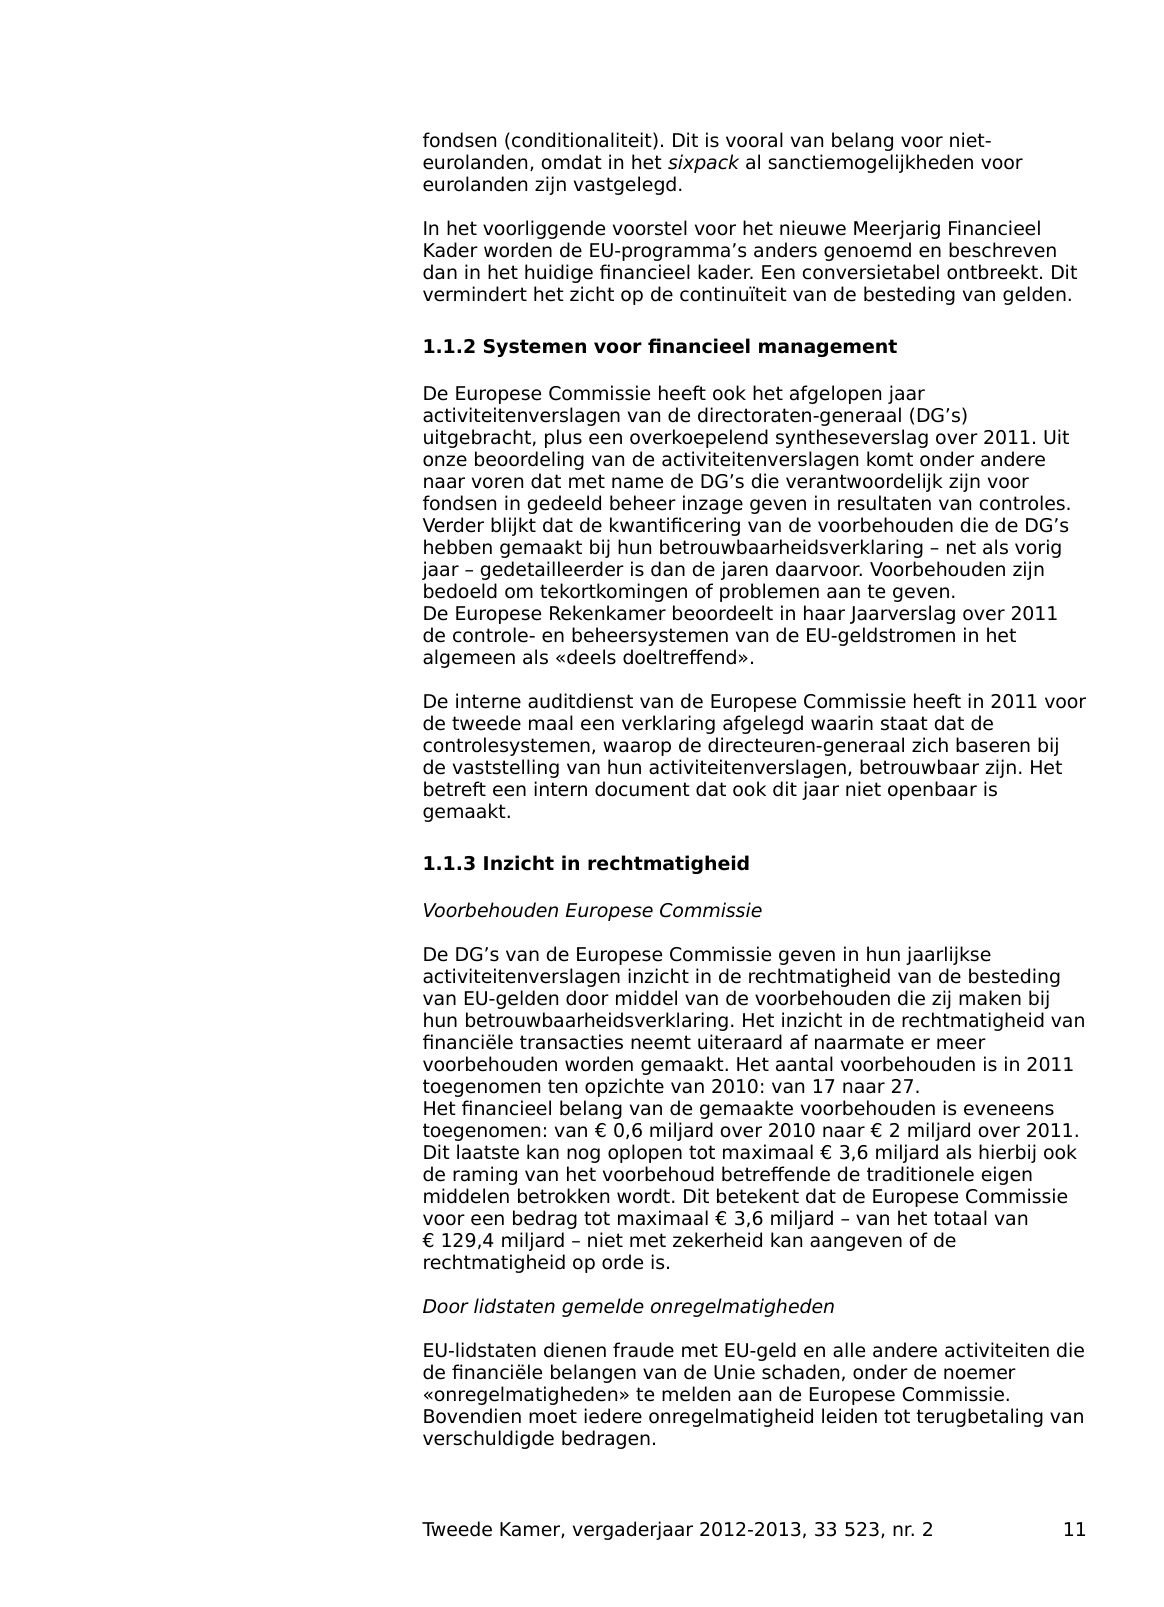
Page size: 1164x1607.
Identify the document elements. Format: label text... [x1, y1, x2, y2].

text De interne auditdienst van de Europese Commissie heeft in 2011 voor de tweede maal een verklaring afgelegd waarin staat dat de controlesystemen, waarop de directeuren-generaal zich baseren bij de vaststelling van hun activiteitenverslagen, betrouwbaar zijn. Het betreft een intern document dat ook dit jaar niet openbaar is gemaakt. [422, 691, 1087, 823]
subtitle Voorbehouden Europese Commissie [422, 900, 1087, 922]
text De DG’s van de Europese Commissie geven in hun jaarlijkse activiteitenverslagen inzicht in de rechtmatigheid van de besteding van EU-gelden door middel van de voorbehouden die zij maken bij hun betrouwbaarheidsverklaring. Het inzicht in de rechtmatigheid van financiële transacties neemt uiteraard af naarmate er meer voorbehouden worden gemaakt. Het aantal voorbehouden is in 2011 toegenomen ten opzichte van 2010: van 17 naar 27. [422, 944, 1087, 1098]
subtitle Door lidstaten gemelde onregelmatigheden [422, 1296, 1087, 1318]
text fondsen (conditionaliteit). Dit is vooral van belang voor niet-eurolanden, omdat in het sixpack al sanctiemogelijkheden voor eurolanden zijn vastgelegd. [422, 130, 1087, 196]
text De Europese Commissie heeft ook het afgelopen jaar activiteitenverslagen van de directoraten-generaal (DG’s) uitgebracht, plus een overkoepelend syntheseverslag over 2011. Uit onze beoordeling van de activiteitenverslagen komt onder andere naar voren dat met name de DG’s die verantwoordelijk zijn voor fondsen in gedeeld beheer inzage geven in resultaten van controles. Verder blijkt dat de kwantificering van de voorbehouden die de DG’s hebben gemaakt bij hun betrouwbaarheidsverklaring – net als vorig jaar – gedetailleerder is dan de jaren daarvoor. Voorbehouden zijn bedoeld om tekortkomingen of problemen aan te geven. [422, 383, 1087, 603]
subtitle 1.1.2 Systemen voor financieel management [422, 336, 1087, 358]
text EU-lidstaten dienen fraude met EU-geld en alle andere activiteiten die de financiële belangen van de Unie schaden, onder de noemer «onregelmatigheden» te melden aan de Europese Commissie. Bovendien moet iedere onregelmatigheid leiden tot terugbetaling van verschuldigde bedragen. [422, 1340, 1087, 1450]
text In het voorliggende voorstel voor het nieuwe Meerjarig Financieel Kader worden de EU-programma’s anders genoemd en beschreven dan in het huidige financieel kader. Een conversietabel ontbreekt. Dit vermindert het zicht op de continuïteit van de besteding van gelden. [422, 218, 1087, 306]
text De Europese Rekenkamer beoordeelt in haar Jaarverslag over 2011 de controle- en beheersystemen van de EU-geldstromen in het algemeen als «deels doeltreffend». [422, 603, 1087, 669]
text Het financieel belang van de gemaakte voorbehouden is eveneens toegenomen: van € 0,6 miljard over 2010 naar € 2 miljard over 2011. Dit laatste kan nog oplopen tot maximaal € 3,6 miljard als hierbij ook de raming van het voorbehoud betreffende de traditionele eigen middelen betrokken wordt. Dit betekent dat de Europese Commissie voor een bedrag tot maximaal € 3,6 miljard – van het totaal van € 129,4 miljard – niet met zekerheid kan aangeven of de rechtmatigheid op orde is. [422, 1098, 1087, 1273]
subtitle 1.1.3 Inzicht in rechtmatigheid [422, 853, 1087, 875]
